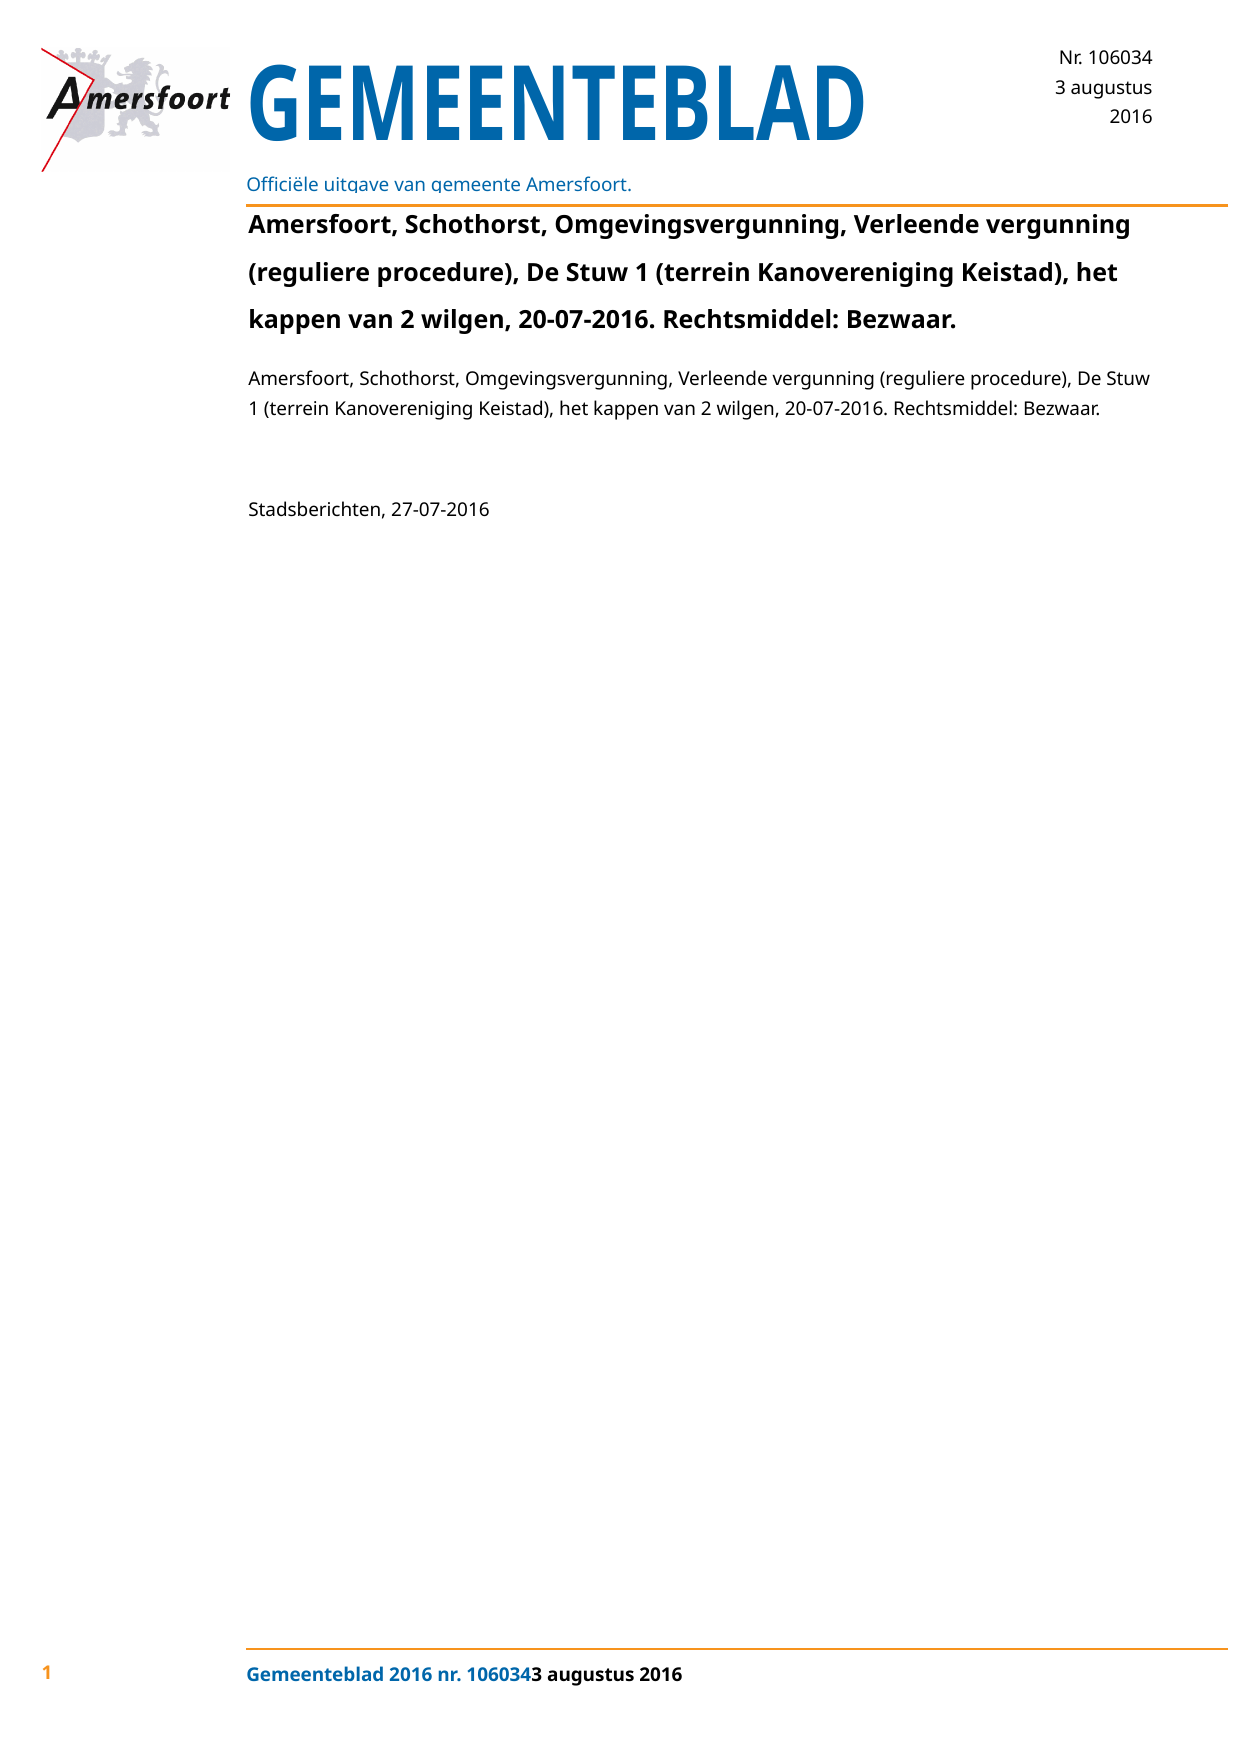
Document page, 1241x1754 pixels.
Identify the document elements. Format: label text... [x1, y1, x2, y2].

picture [41, 47, 231, 172]
text Amersfoort, Schothorst, Omgevingsvergunning, Verleende vergunning (reguliere procedure), De Stuw 1 (terrein Kanovereniging Keistad), het kappen van 2 wilgen, 20-07-2016. Rechtsmiddel: Bezwaar. [248, 207, 1152, 336]
text Amersfoort, Schothorst, Omgevingsvergunning, Verleende vergunning (reguliere procedure), De Stuw 1 (terrein Kanovereniging Keistad), het kappen van 2 wilgen, 20-07-2016. Rechtsmiddel: Bezwaar. [248, 366, 1152, 421]
text Stadsberichten, 27-07-2016 [248, 496, 1152, 522]
